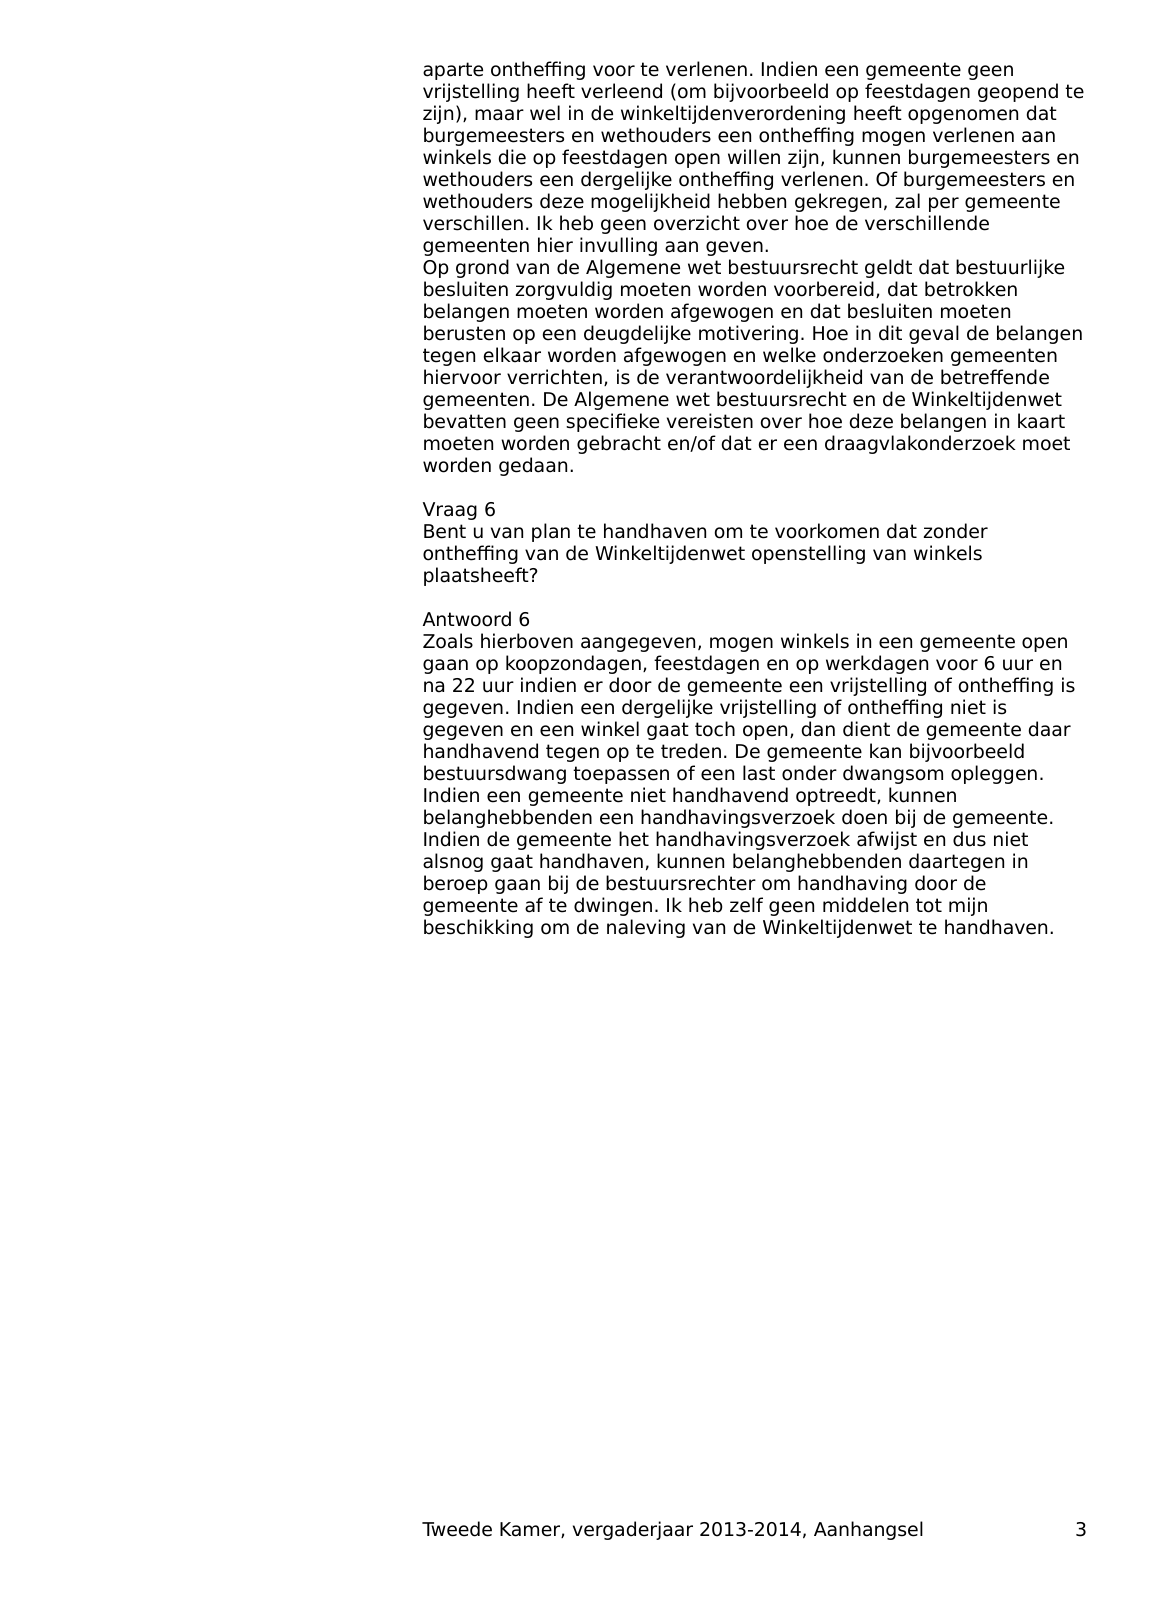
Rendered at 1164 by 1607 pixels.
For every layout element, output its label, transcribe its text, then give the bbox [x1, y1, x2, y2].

text Zoals hierboven aangegeven, mogen winkels in een gemeente open gaan op koopzondagen, feestdagen en op werkdagen voor 6 uur en na 22 uur indien er door de gemeente een vrijstelling of ontheffing is gegeven. Indien een dergelijke vrijstelling of ontheffing niet is gegeven en een winkel gaat toch open, dan dient de gemeente daar handhavend tegen op te treden. De gemeente kan bijvoorbeeld bestuursdwang toepassen of een last onder dwangsom opleggen. Indien een gemeente niet handhavend optreedt, kunnen belanghebbenden een handhavingsverzoek doen bij de gemeente. Indien de gemeente het handhavingsverzoek afwijst en dus niet alsnog gaat handhaven, kunnen belanghebbenden daartegen in beroep gaan bij de bestuursrechter om handhaving door de gemeente af te dwingen. Ik heb zelf geen middelen tot mijn beschikking om de naleving van de Winkeltijdenwet te handhaven. [422, 631, 1087, 939]
text Bent u van plan te handhaven om te voorkomen dat zonder ontheffing van de Winkeltijdenwet openstelling van winkels plaatsheeft? [422, 521, 1087, 587]
text aparte ontheffing voor te verlenen. Indien een gemeente geen vrijstelling heeft verleend (om bijvoorbeeld op feestdagen geopend te zijn), maar wel in de winkeltijdenverordening heeft opgenomen dat burgemeesters en wethouders een ontheffing mogen verlenen aan winkels die op feestdagen open willen zijn, kunnen burgemeesters en wethouders een dergelijke ontheffing verlenen. Of burgemeesters en wethouders deze mogelijkheid hebben gekregen, zal per gemeente verschillen. Ik heb geen overzicht over hoe de verschillende gemeenten hier invulling aan geven. [422, 59, 1087, 257]
text Op grond van de Algemene wet bestuursrecht geldt dat bestuurlijke besluiten zorgvuldig moeten worden voorbereid, dat betrokken belangen moeten worden afgewogen en dat besluiten moeten berusten op een deugdelijke motivering. Hoe in dit geval de belangen tegen elkaar worden afgewogen en welke onderzoeken gemeenten hiervoor verrichten, is de verantwoordelijkheid van de betreffende gemeenten. De Algemene wet bestuursrecht en de Winkeltijdenwet bevatten geen specifieke vereisten over hoe deze belangen in kaart moeten worden gebracht en/of dat er een draagvlakonderzoek moet worden gedaan. [422, 257, 1087, 477]
text Vraag 6 [422, 499, 1087, 521]
text Antwoord 6 [422, 609, 1087, 631]
